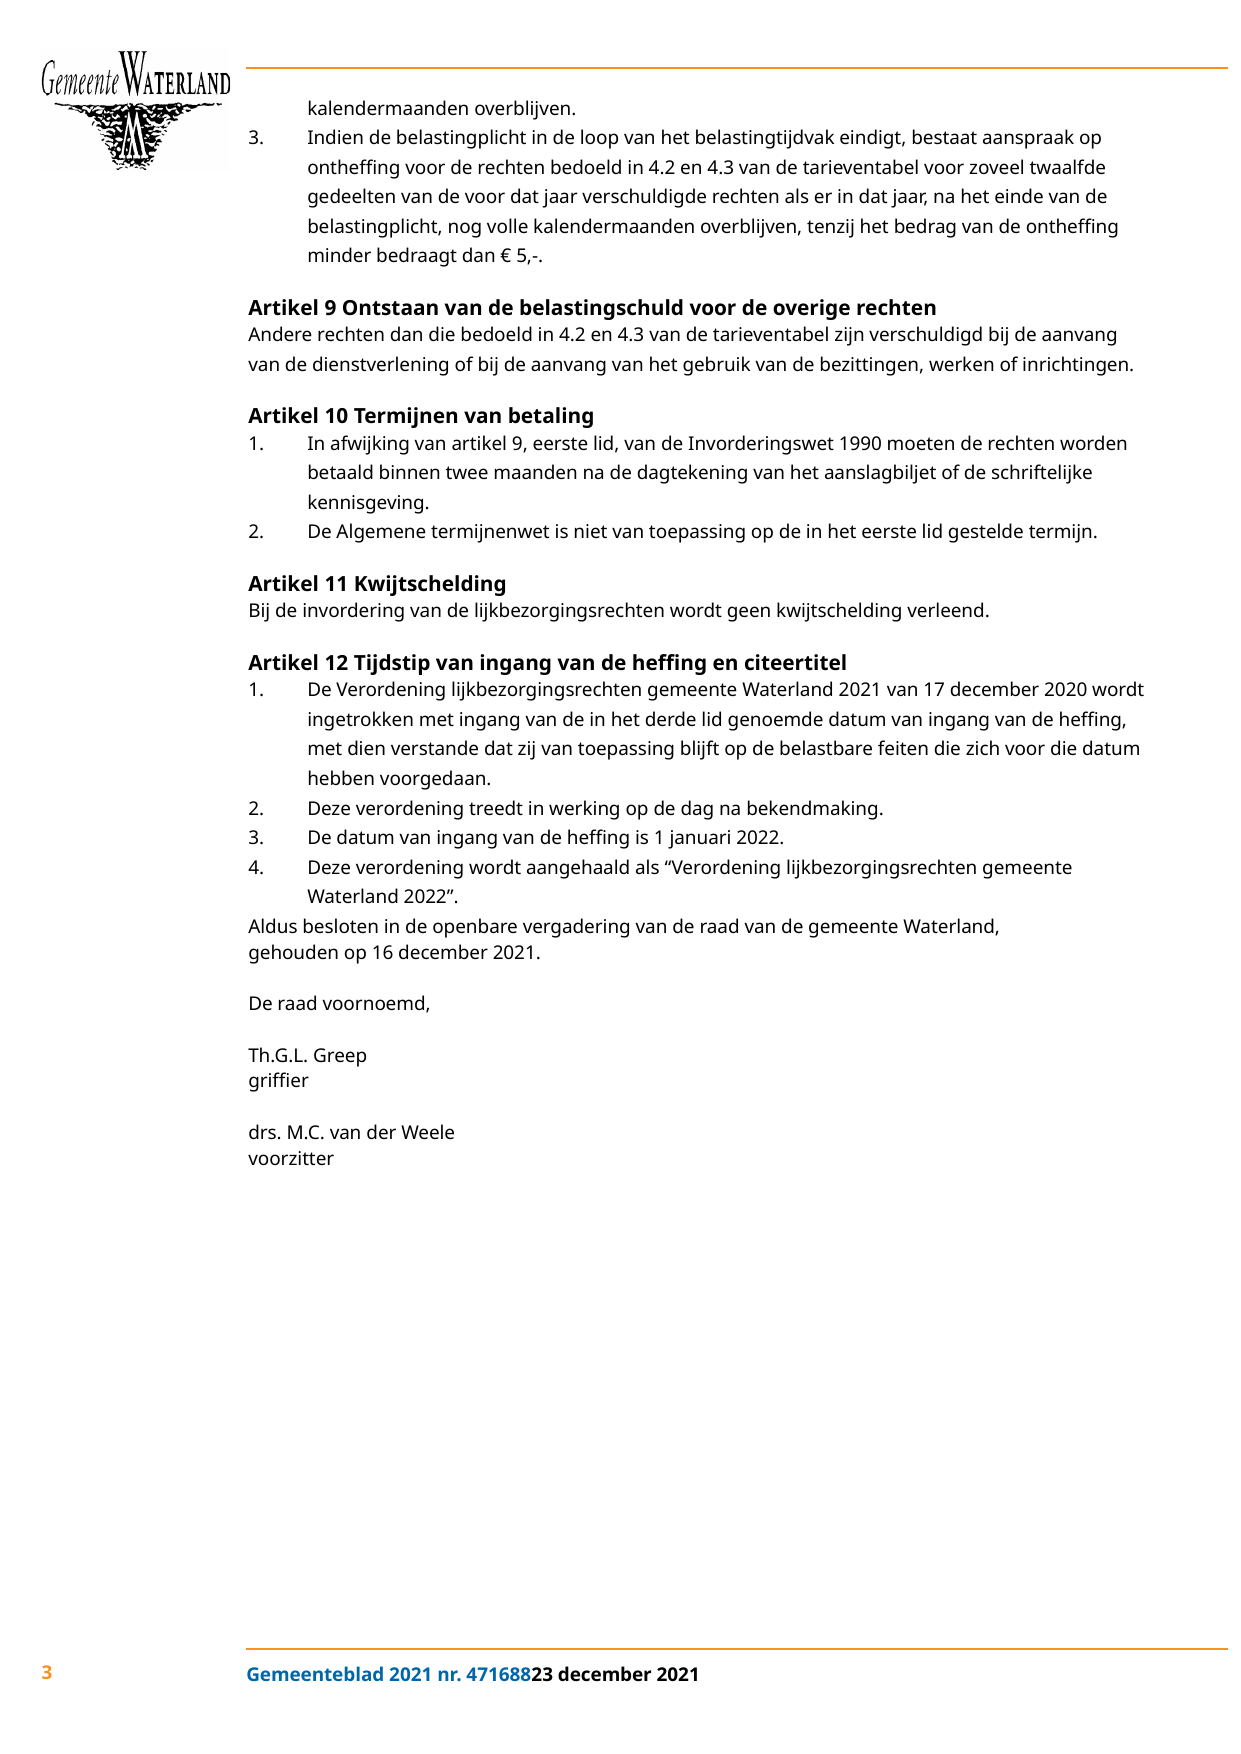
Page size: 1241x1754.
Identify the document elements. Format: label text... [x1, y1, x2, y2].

list Deze verordening treedt in werking op de dag na bekendmaking. [248, 795, 1152, 821]
text gehouden op 16 december 2021. [248, 939, 1152, 964]
list Deze verordening wordt aangehaald als “Verordening lijkbezorgingsrechten gemeente Waterland 2022”. [248, 854, 1152, 909]
text Artikel 11 Kwijtschelding [248, 569, 1152, 598]
text Andere rechten dan die bedoeld in 4.2 en 4.3 van de tarieventabel zijn verschuldigd bij de aanvang van de dienstverlening of bij de aanvang van het gebruik van de bezittingen, werken of inrichtingen. [248, 322, 1152, 377]
text De raad voornoemd, [248, 990, 1152, 1016]
text Aldus besloten in de openbare vergadering van de raad van de gemeente Waterland, [248, 913, 1152, 939]
picture [41, 47, 231, 172]
text Artikel 10 Termijnen van betaling [248, 402, 1152, 430]
text Th.G.L. Greep [248, 1042, 1152, 1067]
list kalendermaanden overblijven. [248, 95, 1152, 121]
text griffier [248, 1067, 1152, 1093]
list In afwijking van artikel 9, eerste lid, van de Invorderingswet 1990 moeten de rechten worden betaald binnen twee maanden na de dagtekening van het aanslagbiljet of de schriftelijke kennisgeving. [248, 430, 1152, 515]
text Bij de invordering van de lijkbezorgingsrechten wordt geen kwijtschelding verleend. [248, 598, 1152, 623]
text voorzitter [248, 1145, 1152, 1170]
list De Algemene termijnenwet is niet van toepassing op de in het eerste lid gestelde termijn. [248, 519, 1152, 544]
text Artikel 9 Ontstaan van de belastingschuld voor de overige rechten [248, 293, 1152, 322]
list De datum van ingang van de heffing is 1 januari 2022. [248, 824, 1152, 850]
list Indien de belastingplicht in de loop van het belastingtijdvak eindigt, bestaat aanspraak op ontheffing voor de rechten bedoeld in 4.2 en 4.3 van de tarieventabel voor zoveel twaalfde gedeelten van de voor dat jaar verschuldigde rechten als er in dat jaar, na het einde van de belastingplicht, nog volle kalendermaanden overblijven, tenzij het bedrag van de ontheffing minder bedraagt dan € 5,-. [248, 124, 1152, 268]
text drs. M.C. van der Weele [248, 1119, 1152, 1145]
list De Verordening lijkbezorgingsrechten gemeente Waterland 2021 van 17 december 2020 wordt ingetrokken met ingang van de in het derde lid genoemde datum van ingang van de heffing, met dien verstande dat zij van toepassing blijft op de belastbare feiten die zich voor die datum hebben voorgedaan. [248, 676, 1152, 791]
text Artikel 12 Tijdstip van ingang van de heffing en citeertitel [248, 648, 1152, 676]
